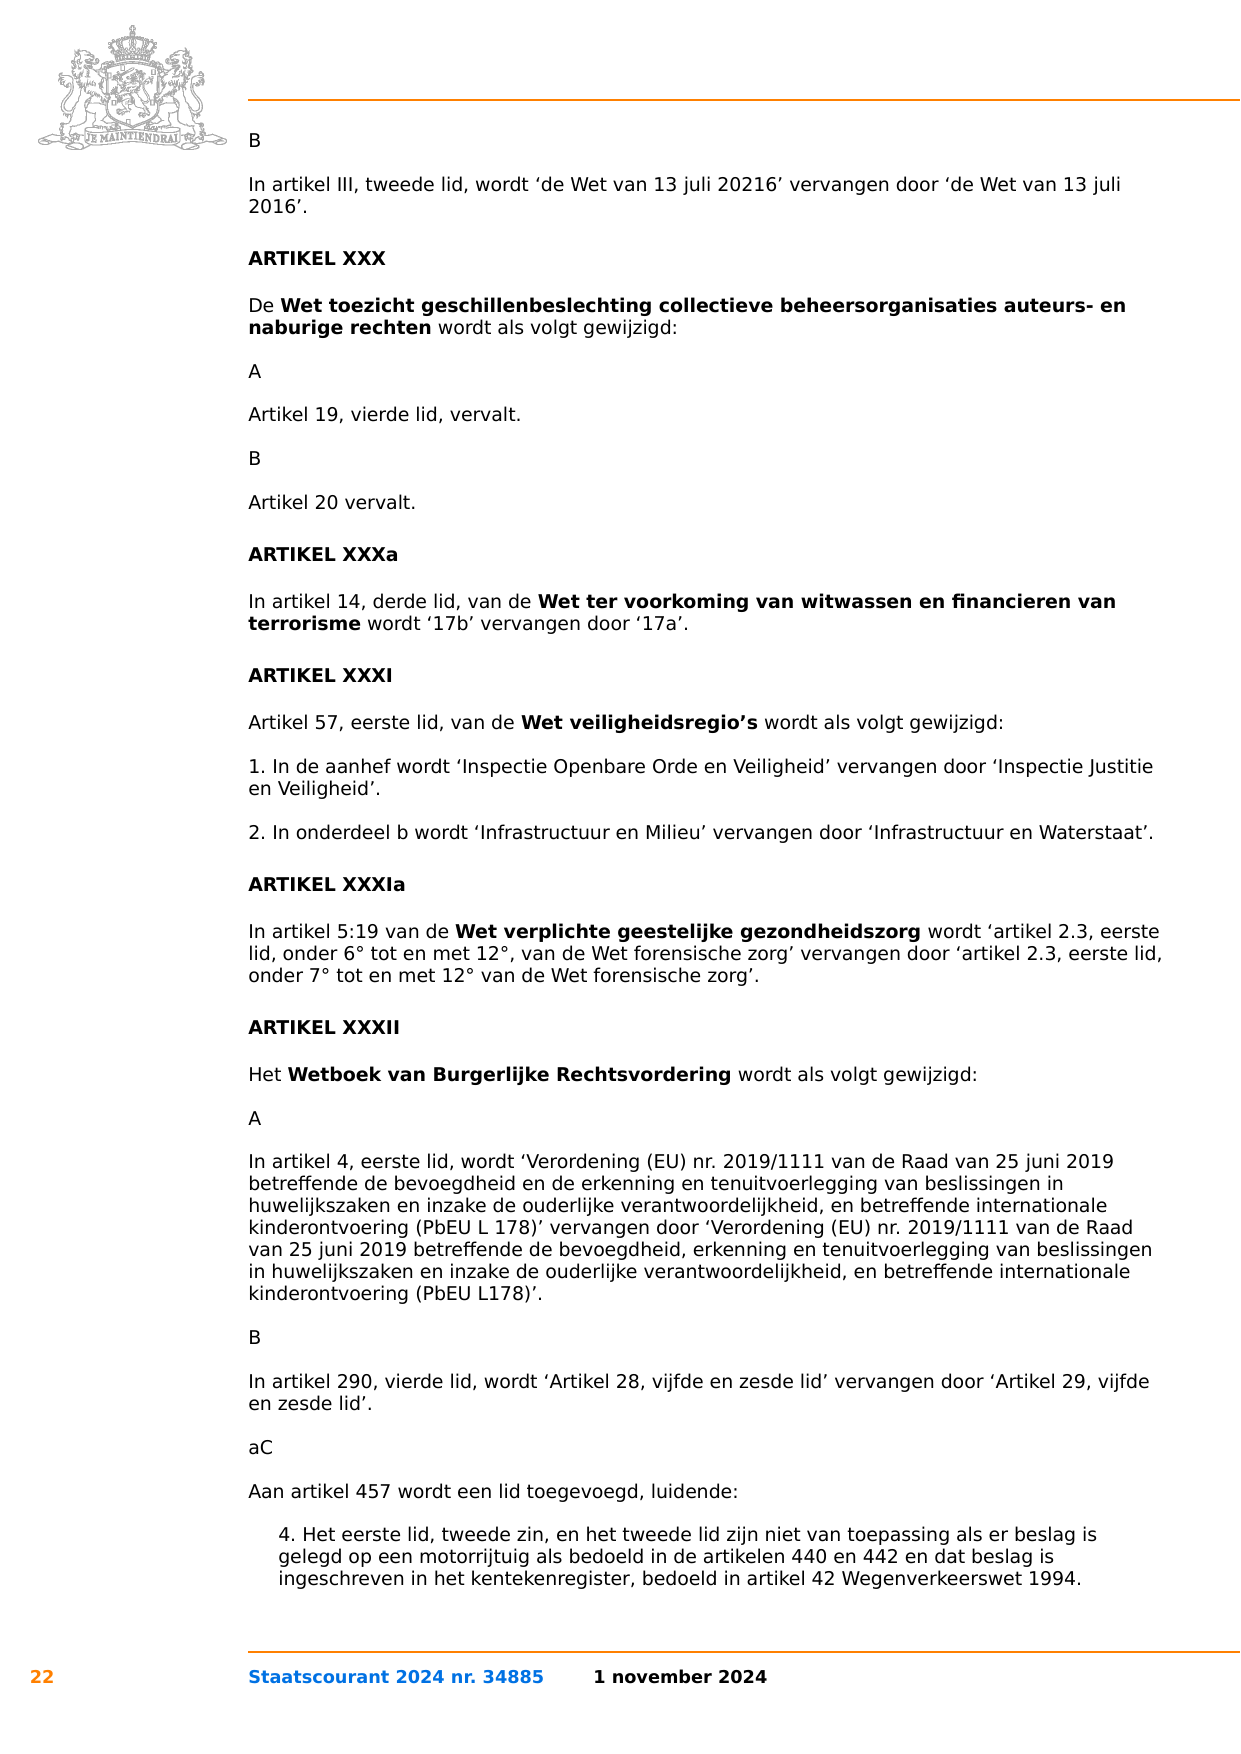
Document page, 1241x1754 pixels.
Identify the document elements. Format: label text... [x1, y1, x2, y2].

text In artikel 5:19 van de Wet verplichte geestelijke gezondheidszorg wordt ‘artikel 2.3, eerste lid, onder 6° tot en met 12°, van de Wet forensische zorg’ vervangen door ‘artikel 2.3, eerste lid, onder 7° tot en met 12° van de Wet forensische zorg’. [248, 921, 1163, 987]
text Aan artikel 457 wordt een lid toegevoegd, luidende: [248, 1481, 1163, 1502]
text aC [248, 1437, 1163, 1459]
text B [248, 130, 1163, 152]
text A [248, 1107, 1163, 1129]
text 2. In onderdeel b wordt ‘Infrastructuur en Milieu’ vervangen door ‘Infrastructuur en Waterstaat’. [248, 822, 1163, 844]
text In artikel 4, eerste lid, wordt ‘Verordening (EU) nr. 2019/1111 van de Raad van 25 juni 2019 betreffende de bevoegdheid en de erkenning en tenuitvoerlegging van beslissingen in huwelijkszaken en inzake de ouderlijke verantwoordelijkheid, en betreffende internationale kinderontvoering (PbEU L 178)’ vervangen door ‘Verordening (EU) nr. 2019/1111 van de Raad van 25 juni 2019 betreffende de bevoegdheid, erkenning en tenuitvoerlegging van beslissingen in huwelijkszaken en inzake de ouderlijke verantwoordelijkheid, en betreffende internationale kinderontvoering (PbEU L178)’. [248, 1151, 1163, 1305]
subtitle ARTIKEL XXXa [248, 544, 1163, 566]
text In artikel 14, derde lid, van de Wet ter voorkoming van witwassen en financieren van terrorisme wordt ‘17b’ vervangen door ‘17a’. [248, 591, 1163, 635]
text In artikel 290, vierde lid, wordt ‘Artikel 28, vijfde en zesde lid’ vervangen door ‘Artikel 29, vijfde en zesde lid’. [248, 1371, 1163, 1415]
text B [248, 1327, 1163, 1349]
text B [248, 448, 1163, 470]
text Artikel 20 vervalt. [248, 492, 1163, 514]
subtitle ARTIKEL XXXII [248, 1017, 1163, 1038]
text De Wet toezicht geschillenbeslechting collectieve beheersorganisaties auteurs- en naburige rechten wordt als volgt gewijzigd: [248, 295, 1163, 339]
subtitle ARTIKEL XXXIa [248, 874, 1163, 896]
picture [38, 25, 227, 150]
text A [248, 361, 1163, 382]
text Het Wetboek van Burgerlijke Rechtsvordering wordt als volgt gewijzigd: [248, 1063, 1163, 1086]
text 1. In de aanhef wordt ‘Inspectie Openbare Orde en Veiligheid’ vervangen door ‘Inspectie Justitie en Veiligheid’. [248, 756, 1163, 800]
text In artikel III, tweede lid, wordt ‘de Wet van 13 juli 20216’ vervangen door ‘de Wet van 13 juli 2016’. [248, 174, 1163, 218]
text Artikel 57, eerste lid, van de Wet veiligheidsregio’s wordt als volgt gewijzigd: [248, 712, 1163, 734]
subtitle ARTIKEL XXX [248, 248, 1163, 270]
text Artikel 19, vierde lid, vervalt. [248, 404, 1163, 426]
subtitle ARTIKEL XXXI [248, 665, 1163, 687]
text 4. Het eerste lid, tweede zin, en het tweede lid zijn niet van toepassing als er beslag is gelegd op een motorrijtuig als bedoeld in de artikelen 440 en 442 en dat beslag is ingeschreven in het kentekenregister, bedoeld in artikel 42 Wegenverkeerswet 1994. [278, 1524, 1163, 1590]
